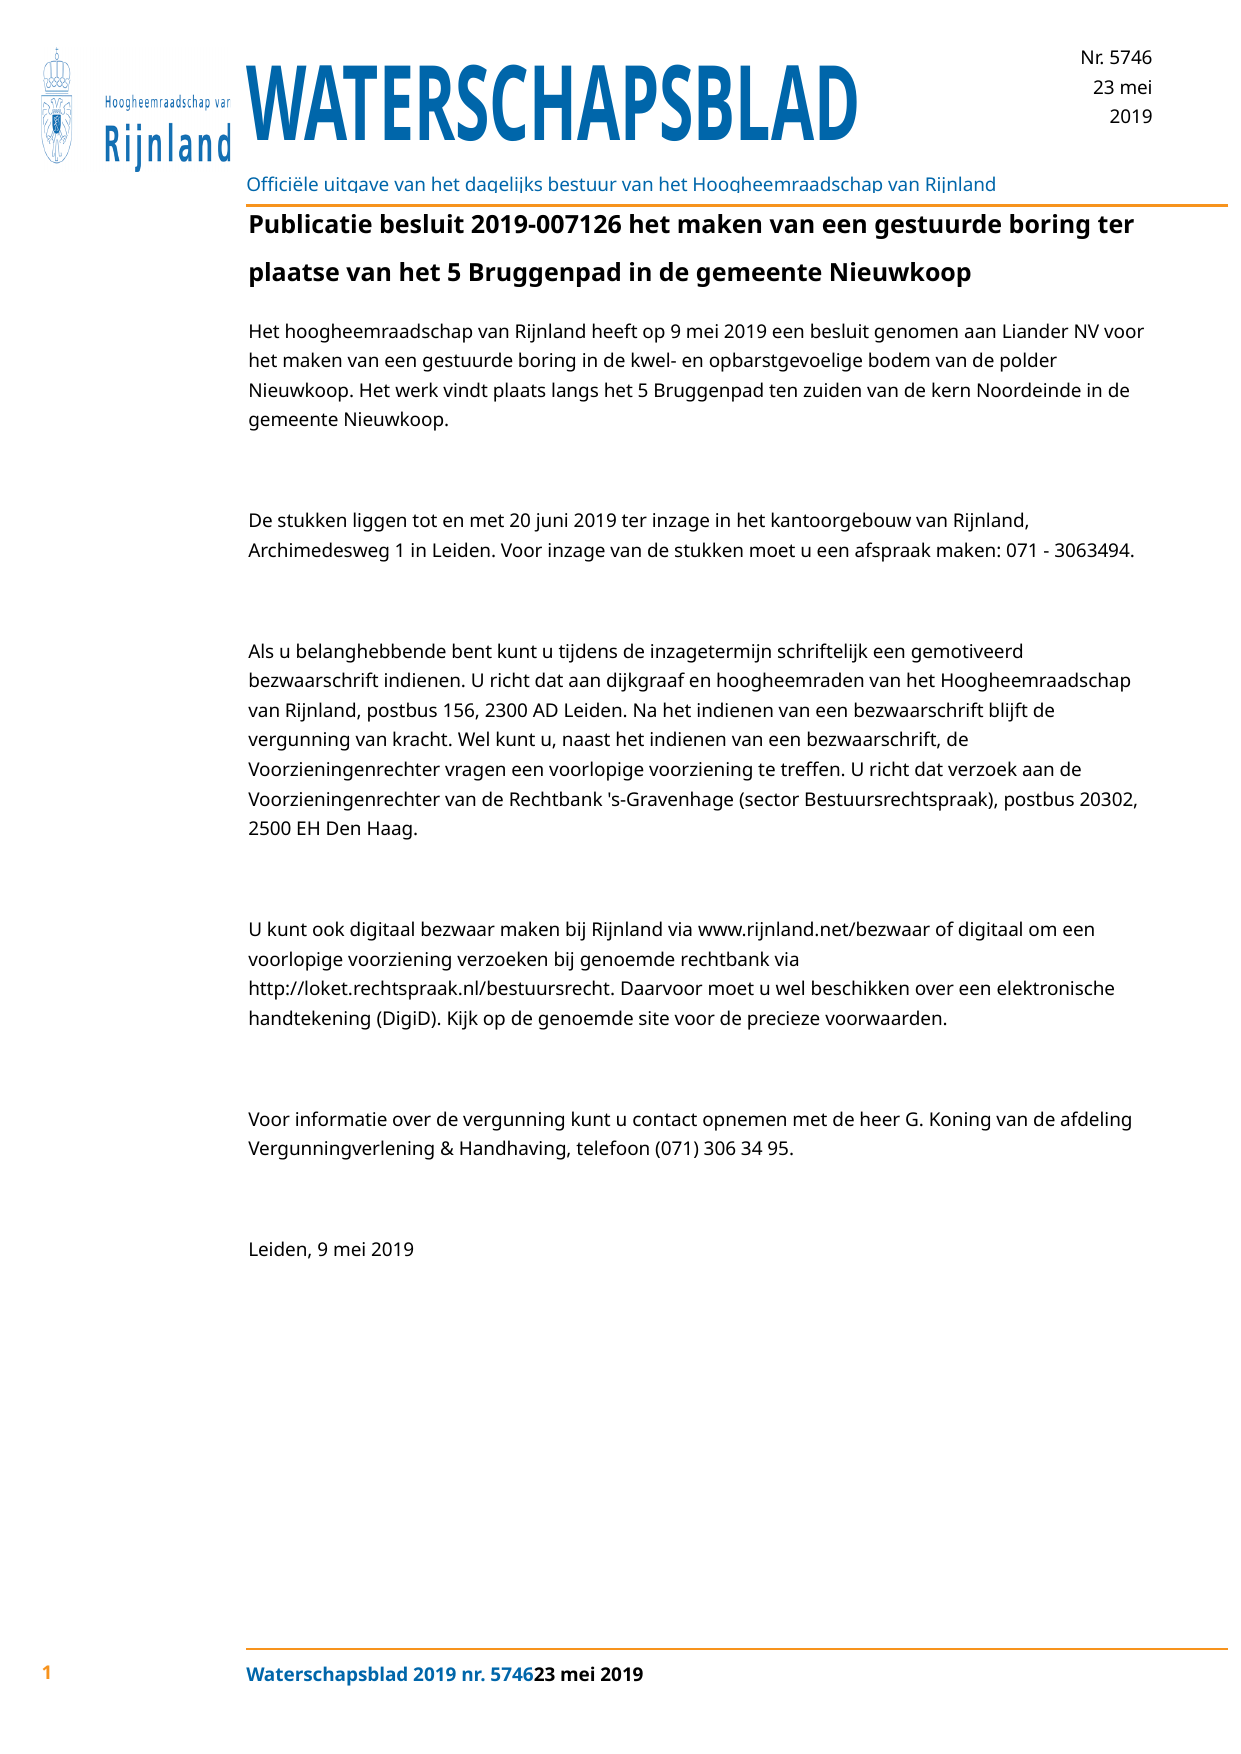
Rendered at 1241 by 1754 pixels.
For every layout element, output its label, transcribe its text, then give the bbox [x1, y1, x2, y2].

text Voor informatie over de vergunning kunt u contact opnemen met de heer G. Koning van de afdeling Vergunningverlening & Handhaving, telefoon (071) 306 34 95. [248, 1106, 1152, 1161]
text Leiden, 9 mei 2019 [248, 1236, 1152, 1262]
picture [41, 47, 231, 172]
text De stukken liggen tot en met 20 juni 2019 ter inzage in het kantoorgebouw van Rijnland, Archimedesweg 1 in Leiden. Voor inzage van de stukken moet u een afspraak maken: 071 - 3063494. [248, 507, 1152, 563]
text U kunt ook digitaal bezwaar maken bij Rijnland via www.rijnland.net/bezwaar of digitaal om een voorlopige voorziening verzoeken bij genoemde rechtbank via http://loket.rechtspraak.nl/bestuursrecht. Daarvoor moet u wel beschikken over een elektronische handtekening (DigiD). Kijk op de genoemde site voor de precieze voorwaarden. [248, 916, 1152, 1031]
text Als u belanghebbende bent kunt u tijdens de inzagetermijn schriftelijk een gemotiveerd bezwaarschrift indienen. U richt dat aan dijkgraaf en hoogheemraden van het Hoogheemraadschap van Rijnland, postbus 156, 2300 AD Leiden. Na het indienen van een bezwaarschrift blijft de vergunning van kracht. Wel kunt u, naast het indienen van een bezwaarschrift, de Voorzieningenrechter vragen een voorlopige voorziening te treffen. U richt dat verzoek aan de Voorzieningenrechter van de Rechtbank 's-Gravenhage (sector Bestuursrechtspraak), postbus 20302, 2500 EH Den Haag. [248, 638, 1152, 841]
text Het hoogheemraadschap van Rijnland heeft op 9 mei 2019 een besluit genomen aan Liander NV voor het maken van een gestuurde boring in de kwel- en opbarstgevoelige bodem van de polder Nieuwkoop. Het werk vindt plaats langs het 5 Bruggenpad ten zuiden van de kern Noordeinde in de gemeente Nieuwkoop. [248, 318, 1152, 432]
text Publicatie besluit 2019-007126 het maken van een gestuurde boring ter plaatse van het 5 Bruggenpad in de gemeente Nieuwkoop [248, 207, 1152, 288]
